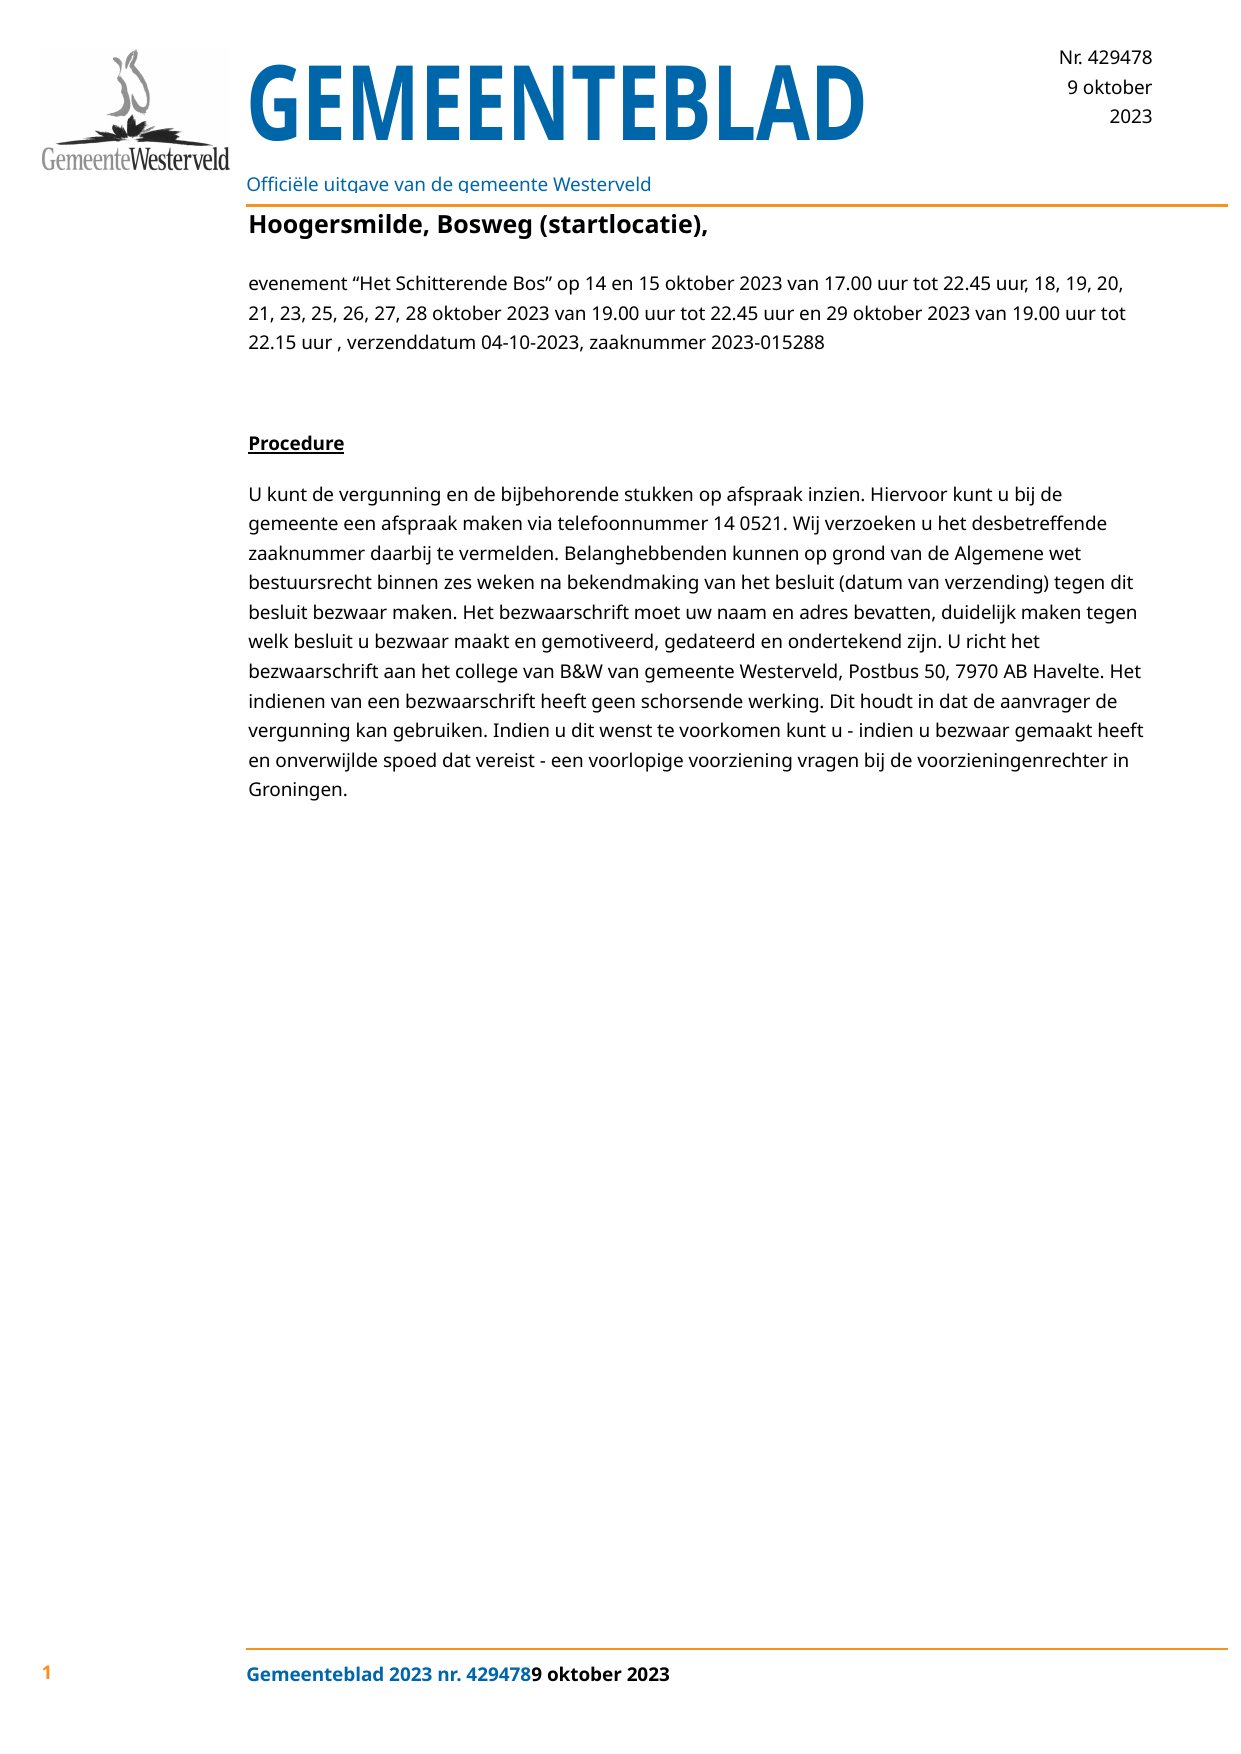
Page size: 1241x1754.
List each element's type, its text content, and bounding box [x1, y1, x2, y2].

text Procedure [248, 430, 1152, 456]
picture [41, 47, 231, 172]
text evenement “Het Schitterende Bos” op 14 en 15 oktober 2023 van 17.00 uur tot 22.45 uur, 18, 19, 20, 21, 23, 25, 26, 27, 28 oktober 2023 van 19.00 uur tot 22.45 uur en 29 oktober 2023 van 19.00 uur tot 22.15 uur , verzenddatum 04-10-2023, zaaknummer 2023-015288 [248, 270, 1152, 355]
text Hoogersmilde, Bosweg (startlocatie), [248, 207, 1152, 241]
text U kunt de vergunning en de bijbehorende stukken op afspraak inzien. Hiervoor kunt u bij de gemeente een afspraak maken via telefoonnummer 14 0521. Wij verzoeken u het desbetreffende zaaknummer daarbij te vermelden. Belanghebbenden kunnen op grond van de Algemene wet bestuursrecht binnen zes weken na bekendmaking van het besluit (datum van verzending) tegen dit besluit bezwaar maken. Het bezwaarschrift moet uw naam en adres bevatten, duidelijk maken tegen welk besluit u bezwaar maakt en gemotiveerd, gedateerd en ondertekend zijn. U richt het bezwaarschrift aan het college van B&W van gemeente Westerveld, Postbus 50, 7970 AB Havelte. Het indienen van een bezwaarschrift heeft geen schorsende werking. Dit houdt in dat de aanvrager de vergunning kan gebruiken. Indien u dit wenst te voorkomen kunt u - indien u bezwaar gemaakt heeft en onverwijlde spoed dat vereist - een voorlopige voorziening vragen bij de voorzieningenrechter in Groningen. [248, 481, 1152, 802]
